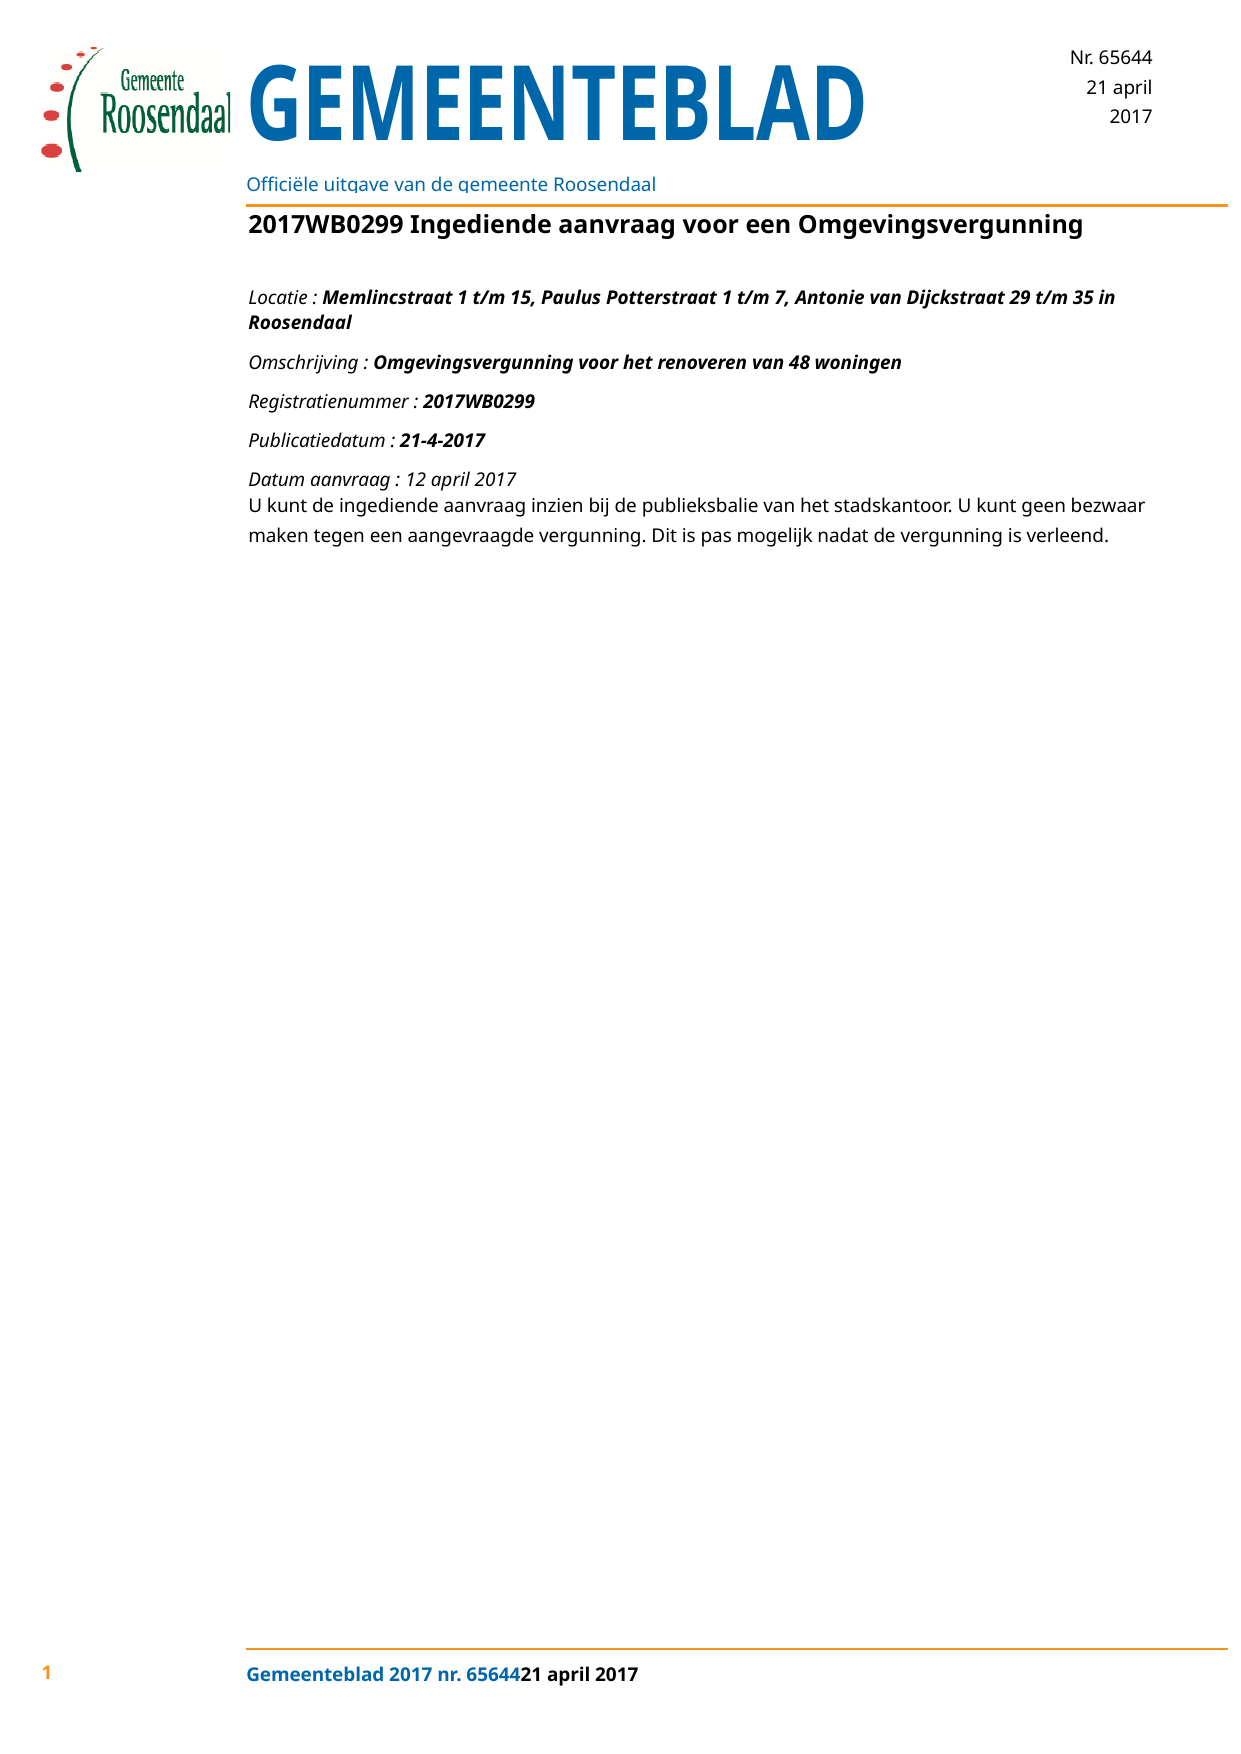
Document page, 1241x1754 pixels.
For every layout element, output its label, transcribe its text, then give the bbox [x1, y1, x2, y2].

text 2017WB0299 Ingediende aanvraag voor een Omgevingsvergunning [248, 207, 1152, 241]
text Locatie : Memlincstraat 1 t/m 15, Paulus Potterstraat 1 t/m 7, Antonie van Dijckstraat 29 t/m 35 in Roosendaal [248, 284, 1152, 335]
text Datum aanvraag : 12 april 2017 [248, 467, 1152, 492]
text Registratienummer : 2017WB0299 [248, 388, 1152, 414]
text Omschrijving : Omgevingsvergunning voor het renoveren van 48 woningen [248, 349, 1152, 374]
text Publicatiedatum : 21-4-2017 [248, 427, 1152, 453]
picture [41, 47, 231, 172]
text U kunt de ingediende aanvraag inzien bij de publieksbalie van het stadskantoor. U kunt geen bezwaar maken tegen een aangevraagde vergunning. Dit is pas mogelijk nadat de vergunning is verleend. [248, 492, 1152, 548]
